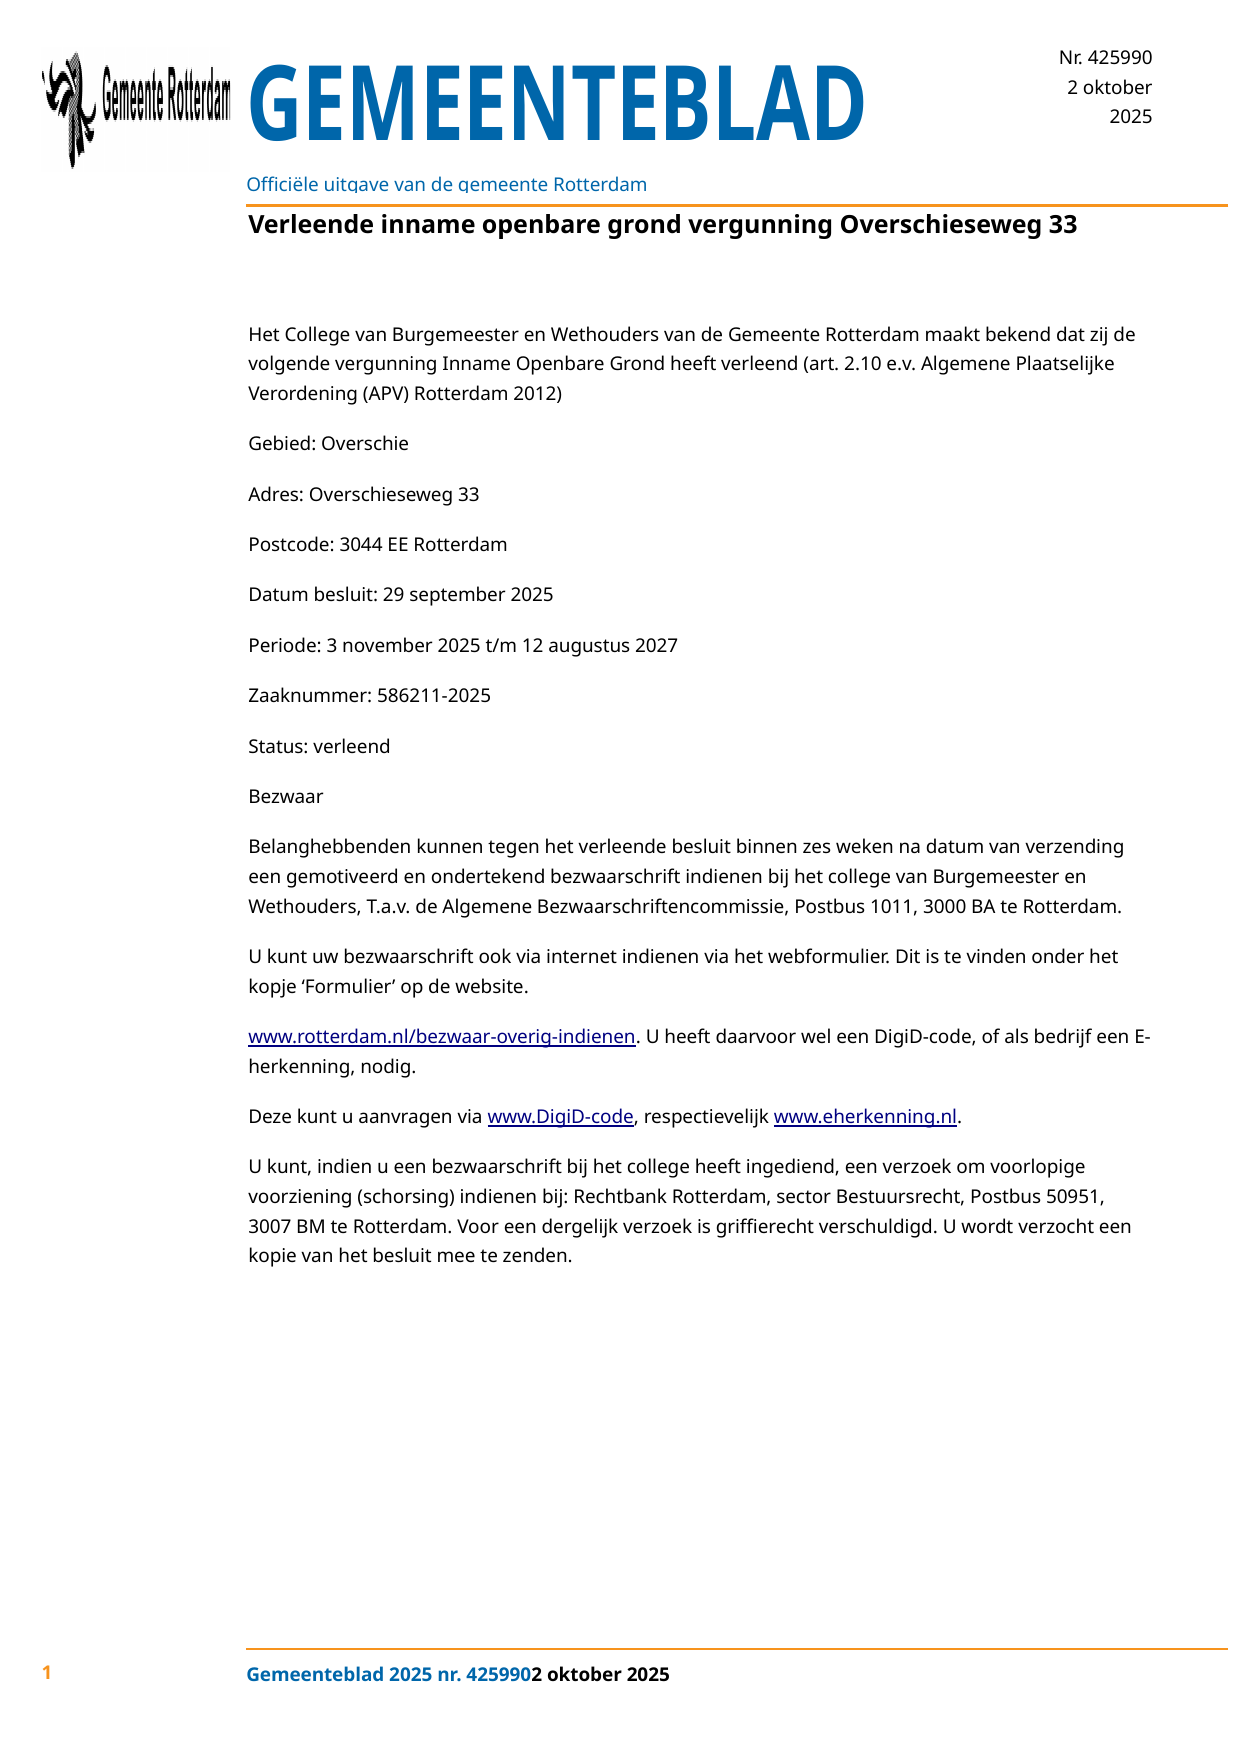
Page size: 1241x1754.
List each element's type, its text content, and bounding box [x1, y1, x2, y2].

text Zaaknummer: 586211-2025 [248, 682, 1152, 708]
text U kunt, indien u een bezwaarschrift bij het college heeft ingediend, een verzoek om voorlopige voorziening (schorsing) indienen bij: Rechtbank Rotterdam, sector Bestuursrecht, Postbus 50951, 3007 BM te Rotterdam. Voor een dergelijk verzoek is griffierecht verschuldigd. U wordt verzocht een kopie van het besluit mee te zenden. [248, 1154, 1152, 1268]
text Deze kunt u aanvragen via www.DigiD-code, respectievelijk www.eherkenning.nl. [248, 1103, 1152, 1129]
text Datum besluit: 29 september 2025 [248, 582, 1152, 607]
text Status: verleend [248, 733, 1152, 758]
text Verleende inname openbare grond vergunning Overschieseweg 33 [248, 207, 1152, 241]
text U kunt uw bezwaarschrift ook via internet indienen via het webformulier. Dit is te vinden onder het kopje ‘Formulier’ op de website. [248, 943, 1152, 998]
text Belanghebbenden kunnen tegen het verleende besluit binnen zes weken na datum van verzending een gemotiveerd en ondertekend bezwaarschrift indienen bij het college van Burgemeester en Wethouders, T.a.v. de Algemene Bezwaarschriftencommissie, Postbus 1011, 3000 BA te Rotterdam. [248, 834, 1152, 918]
text Het College van Burgemeester en Wethouders van de Gemeente Rotterdam maakt bekend dat zij de volgende vergunning Inname Openbare Grond heeft verleend (art. 2.10 e.v. Algemene Plaatselijke Verordening (APV) Rotterdam 2012) [248, 321, 1152, 406]
text Periode: 3 november 2025 t/m 12 augustus 2027 [248, 632, 1152, 658]
text www.rotterdam.nl/bezwaar-overig-indienen. U heeft daarvoor wel een DigiD-code, of als bedrijf een E-herkenning, nodig. [248, 1023, 1152, 1078]
text Adres: Overschieseweg 33 [248, 481, 1152, 506]
picture [41, 47, 231, 172]
text Gebied: Overschie [248, 430, 1152, 456]
text Bezwaar [248, 783, 1152, 809]
text Postcode: 3044 EE Rotterdam [248, 531, 1152, 557]
